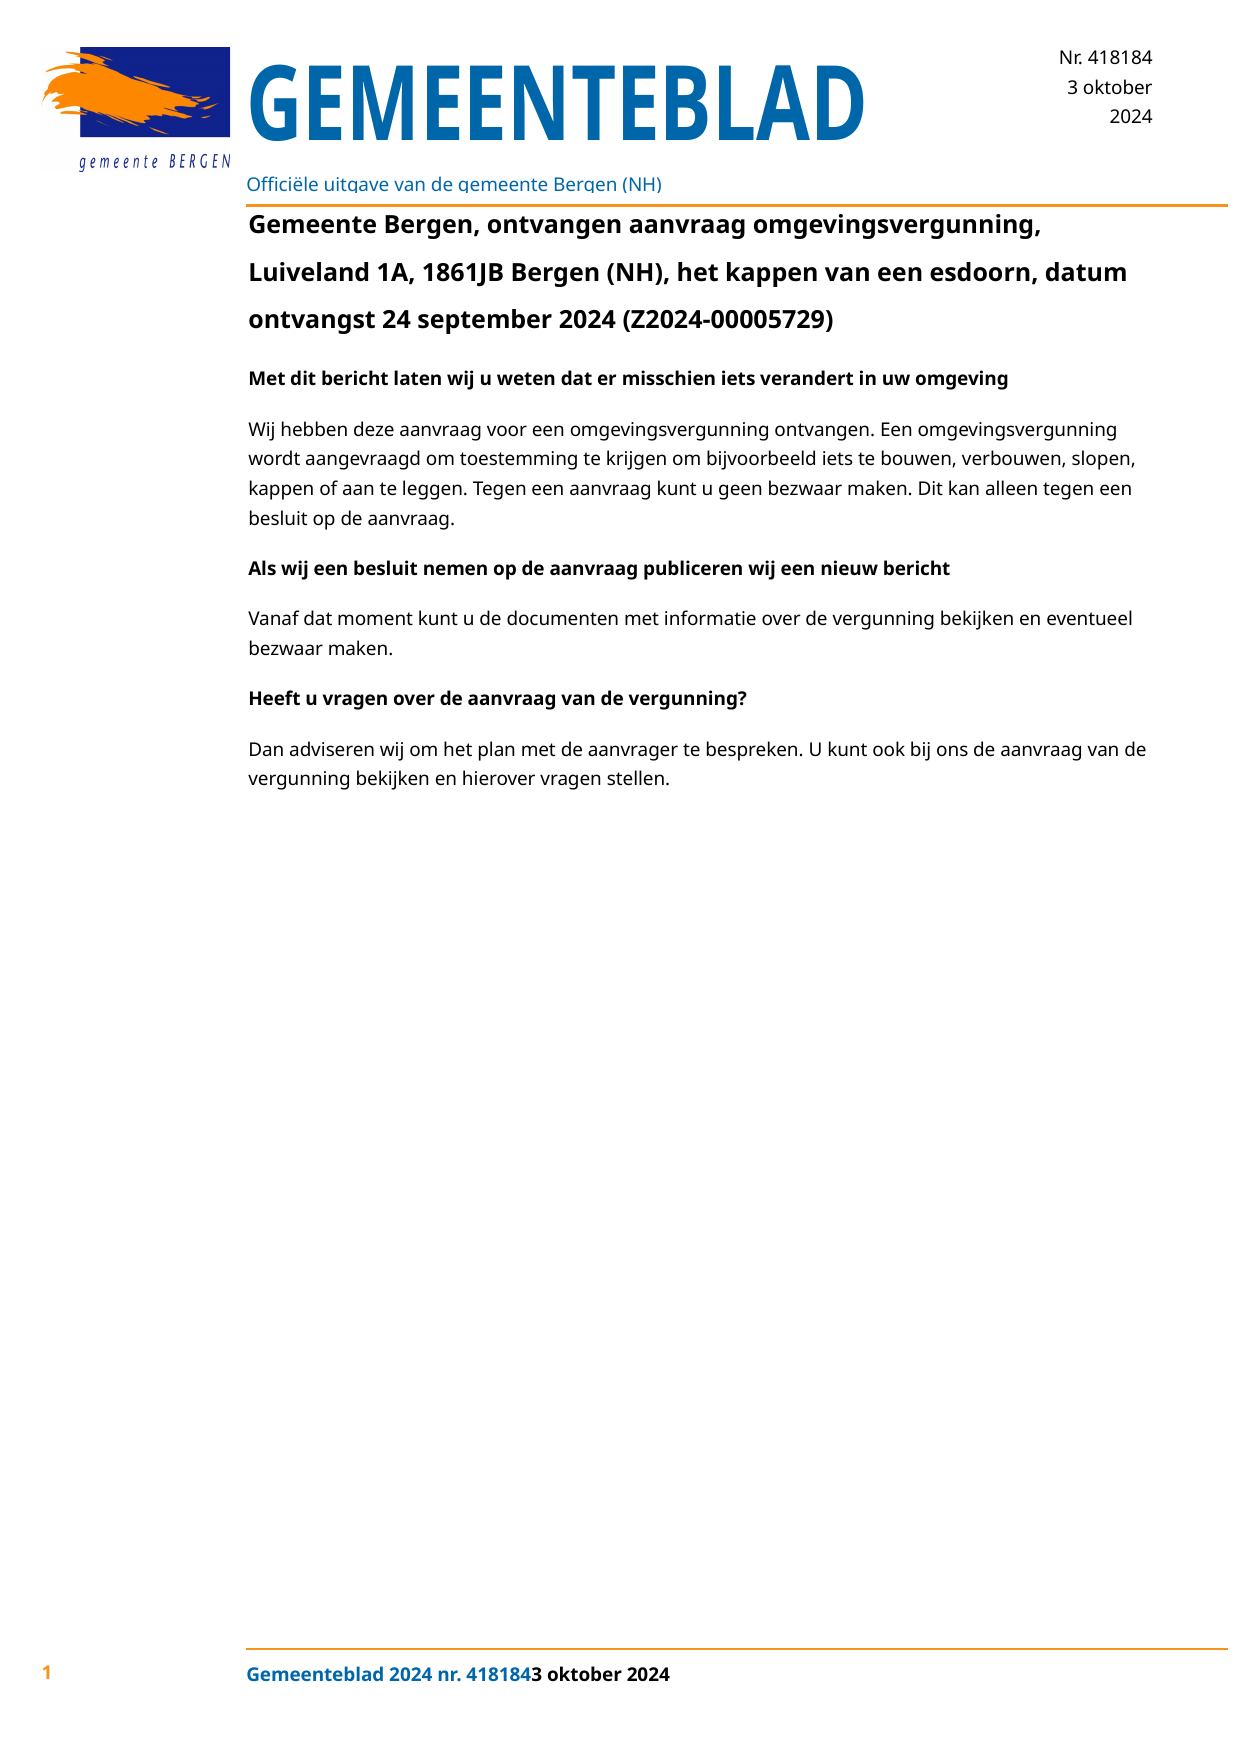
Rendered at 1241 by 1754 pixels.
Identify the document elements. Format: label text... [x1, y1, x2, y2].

text Als wij een besluit nemen op de aanvraag publiceren wij een nieuw bericht [248, 555, 1152, 581]
text Heeft u vragen over de aanvraag van de vergunning? [248, 686, 1152, 711]
text Wij hebben deze aanvraag voor een omgevingsvergunning ontvangen. Een omgevingsvergunning wordt aangevraagd om toestemming te krijgen om bijvoorbeeld iets te bouwen, verbouwen, slopen, kappen of aan te leggen. Tegen een aanvraag kunt u geen bezwaar maken. Dit kan alleen tegen een besluit op de aanvraag. [248, 416, 1152, 530]
text Met dit bericht laten wij u weten dat er misschien iets verandert in uw omgeving [248, 366, 1152, 391]
text Dan adviseren wij om het plan met de aanvrager te bespreken. U kunt ook bij ons de aanvraag van de vergunning bekijken en hierover vragen stellen. [248, 736, 1152, 791]
picture [41, 47, 231, 172]
text Gemeente Bergen, ontvangen aanvraag omgevingsvergunning, Luiveland 1A, 1861JB Bergen (NH), het kappen van een esdoorn, datum ontvangst 24 september 2024 (Z2024-00005729) [248, 207, 1152, 336]
text Vanaf dat moment kunt u de documenten met informatie over de vergunning bekijken en eventueel bezwaar maken. [248, 606, 1152, 661]
